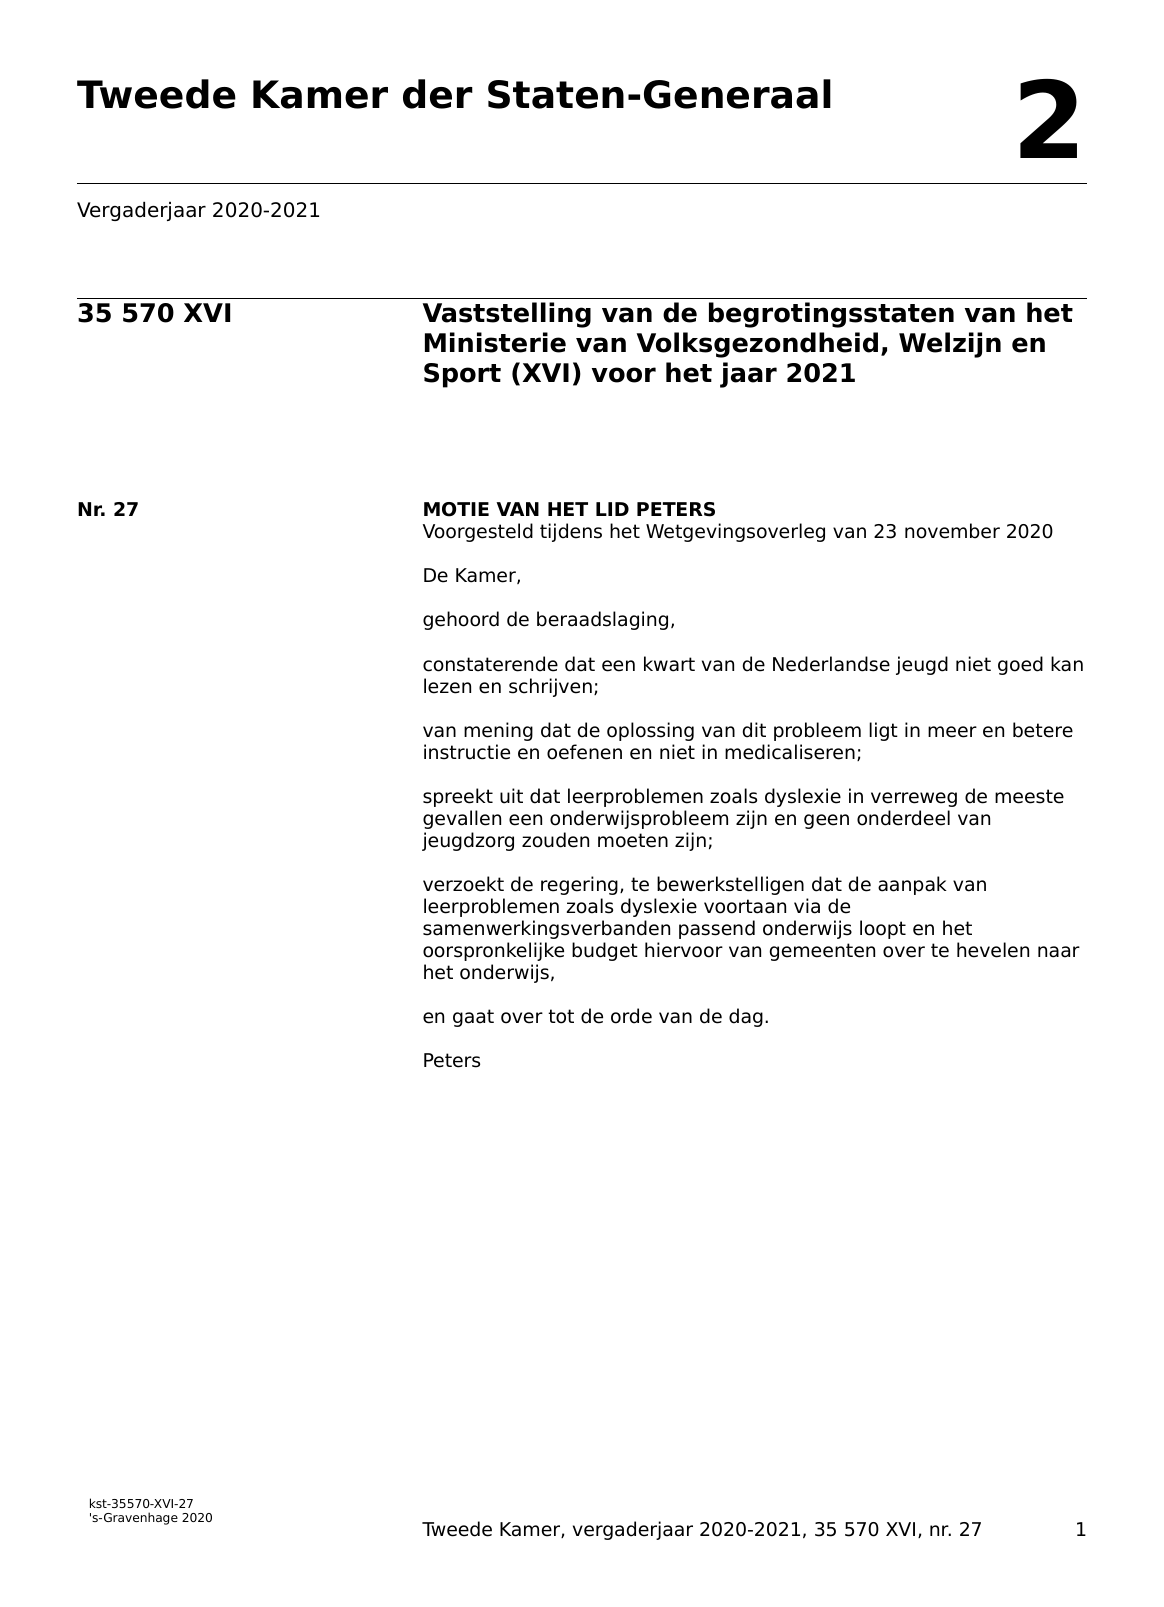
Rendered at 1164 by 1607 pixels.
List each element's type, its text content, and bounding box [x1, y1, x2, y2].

text De Kamer, [422, 565, 1087, 587]
text gehoord de beraadslaging, [422, 609, 1087, 631]
text kst-35570-XVI-27 [88, 1497, 323, 1511]
subtitle Nr. 27 MOTIE VAN HET LID PETERS [77, 499, 1087, 521]
text van mening dat de oplossing van dit probleem ligt in meer en betere instructie en oefenen en niet in medicaliseren; [422, 720, 1087, 764]
text constaterende dat een kwart van de Nederlandse jeugd niet goed kan lezen en schrijven; [422, 653, 1087, 697]
text verzoekt de regering, te bewerkstelligen dat de aanpak van leerproblemen zoals dyslexie voortaan via de samenwerkingsverbanden passend onderwijs loopt en het oorspronkelijke budget hiervoor van gemeenten over te hevelen naar het onderwijs, [422, 874, 1087, 984]
text 's-Gravenhage 2020 [88, 1511, 323, 1525]
table_header Tweede Kamer der Staten-Generaal [77, 59, 886, 183]
text en gaat over tot de orde van de dag. [422, 1006, 1087, 1028]
table_cell Vergaderjaar 2020-2021 [77, 184, 1087, 298]
text Peters [422, 1050, 1087, 1072]
subtitle 35 570 XVI Vaststelling van de begrotingsstaten van het Ministerie van Volksgezondheid, Welzijn en Sport (XVI) voor het jaar 2021 [77, 299, 1087, 388]
text spreekt uit dat leerproblemen zoals dyslexie in verreweg de meeste gevallen een onderwijsprobleem zijn en geen onderdeel van jeugdzorg zouden moeten zijn; [422, 786, 1087, 852]
table_header 2 [886, 59, 1087, 183]
text Voorgesteld tijdens het Wetgevingsoverleg van 23 november 2020 [422, 521, 1087, 543]
